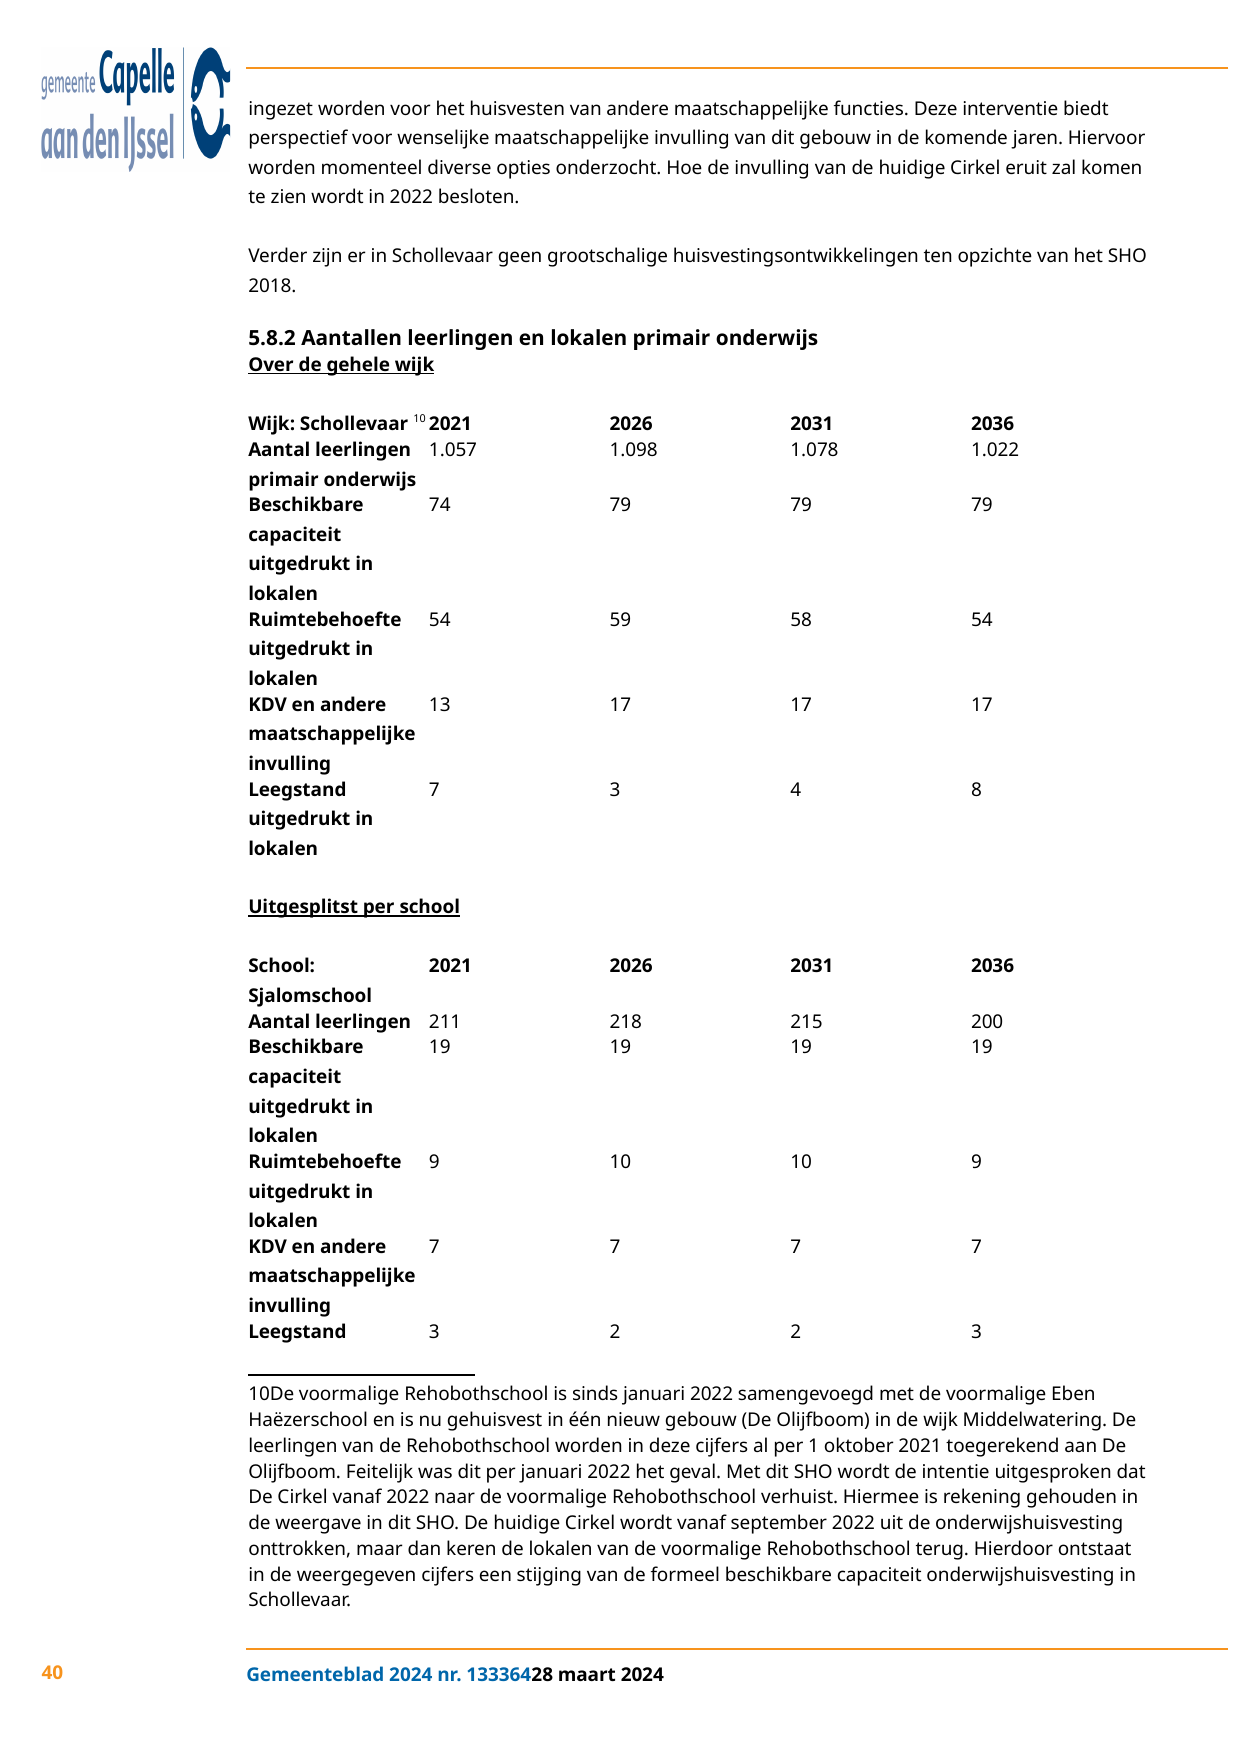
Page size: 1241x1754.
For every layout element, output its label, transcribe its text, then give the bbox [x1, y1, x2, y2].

table_cell 13 [429, 691, 609, 776]
table_cell 58 [790, 606, 971, 691]
table_cell 4 [790, 776, 971, 861]
table_cell Ruimtebehoefte uitgedrukt in lokalen [248, 1148, 429, 1233]
table_header School: Sjalomschool [248, 953, 429, 1008]
table_cell 10 [790, 1148, 971, 1233]
table_cell 54 [429, 606, 609, 691]
table_cell KDV en andere maatschappelijke invulling [248, 691, 429, 776]
table_cell 19 [609, 1034, 790, 1148]
table_cell 1.078 [790, 436, 971, 491]
table_header 2026 [609, 953, 790, 1008]
table_cell 9 [971, 1148, 1152, 1233]
table_cell 17 [790, 691, 971, 776]
table_header 2036 [971, 953, 1152, 1008]
table_header 2021 [429, 410, 609, 436]
table_cell Aantal leerlingen [248, 1008, 429, 1034]
table_header 2031 [790, 410, 971, 436]
table_cell 7 [609, 1233, 790, 1318]
table_cell 19 [429, 1034, 609, 1148]
table_cell Beschikbare capaciteit uitgedrukt in lokalen [248, 1034, 429, 1148]
table_cell 54 [971, 606, 1152, 691]
table_cell Beschikbare capaciteit uitgedrukt in lokalen [248, 491, 429, 606]
table_header 2026 [609, 410, 790, 436]
table_cell 1.057 [429, 436, 609, 491]
table_cell 7 [790, 1233, 971, 1318]
text ingezet worden voor het huisvesten van andere maatschappelijke functies. Deze interventie biedt perspectief voor wenselijke maatschappelijke invulling van dit gebouw in de komende jaren. Hiervoor worden momenteel diverse opties onderzocht. Hoe de invulling van de huidige Cirkel eruit zal komen te zien wordt in 2022 besloten. [248, 95, 1152, 209]
table_cell 74 [429, 491, 609, 606]
table_cell 10 [609, 1148, 790, 1233]
table_cell 3 [971, 1318, 1152, 1344]
text Verder zijn er in Schollevaar geen grootschalige huisvestingsontwikkelingen ten opzichte van het SHO 2018. [248, 243, 1152, 298]
table_cell 9 [429, 1148, 609, 1233]
table_cell 79 [609, 491, 790, 606]
table_cell 79 [971, 491, 1152, 606]
table_cell 200 [971, 1008, 1152, 1034]
table_cell 211 [429, 1008, 609, 1034]
picture [41, 47, 231, 172]
table_cell Leegstand [248, 1318, 429, 1344]
table_header Wijk: Schollevaar [248, 410, 429, 436]
table_header 2021 [429, 953, 609, 1008]
table_cell 1.098 [609, 436, 790, 491]
table_cell 1.022 [971, 436, 1152, 491]
text 5.8.2 Aantallen leerlingen en lokalen primair onderwijs [248, 323, 1152, 351]
table_cell 79 [790, 491, 971, 606]
table_cell 8 [971, 776, 1152, 861]
text Over de gehele wijk [248, 351, 1152, 377]
table_cell Aantal leerlingen primair onderwijs [248, 436, 429, 491]
table_cell 19 [790, 1034, 971, 1148]
table_cell 7 [429, 1233, 609, 1318]
table_header 2036 [971, 410, 1152, 436]
table_cell 215 [790, 1008, 971, 1034]
table_cell Ruimtebehoefte uitgedrukt in lokalen [248, 606, 429, 691]
table_cell 7 [971, 1233, 1152, 1318]
table_cell KDV en andere maatschappelijke invulling [248, 1233, 429, 1318]
table_cell 218 [609, 1008, 790, 1034]
table_cell 3 [429, 1318, 609, 1344]
table_cell Leegstand uitgedrukt in lokalen [248, 776, 429, 861]
table_cell 7 [429, 776, 609, 861]
table_cell 59 [609, 606, 790, 691]
table_header 2031 [790, 953, 971, 1008]
text Uitgesplitst per school [248, 893, 1152, 919]
table_cell 17 [609, 691, 790, 776]
table_cell 19 [971, 1034, 1152, 1148]
table_cell 2 [790, 1318, 971, 1344]
table_cell 17 [971, 691, 1152, 776]
table_cell 2 [609, 1318, 790, 1344]
table_cell 3 [609, 776, 790, 861]
